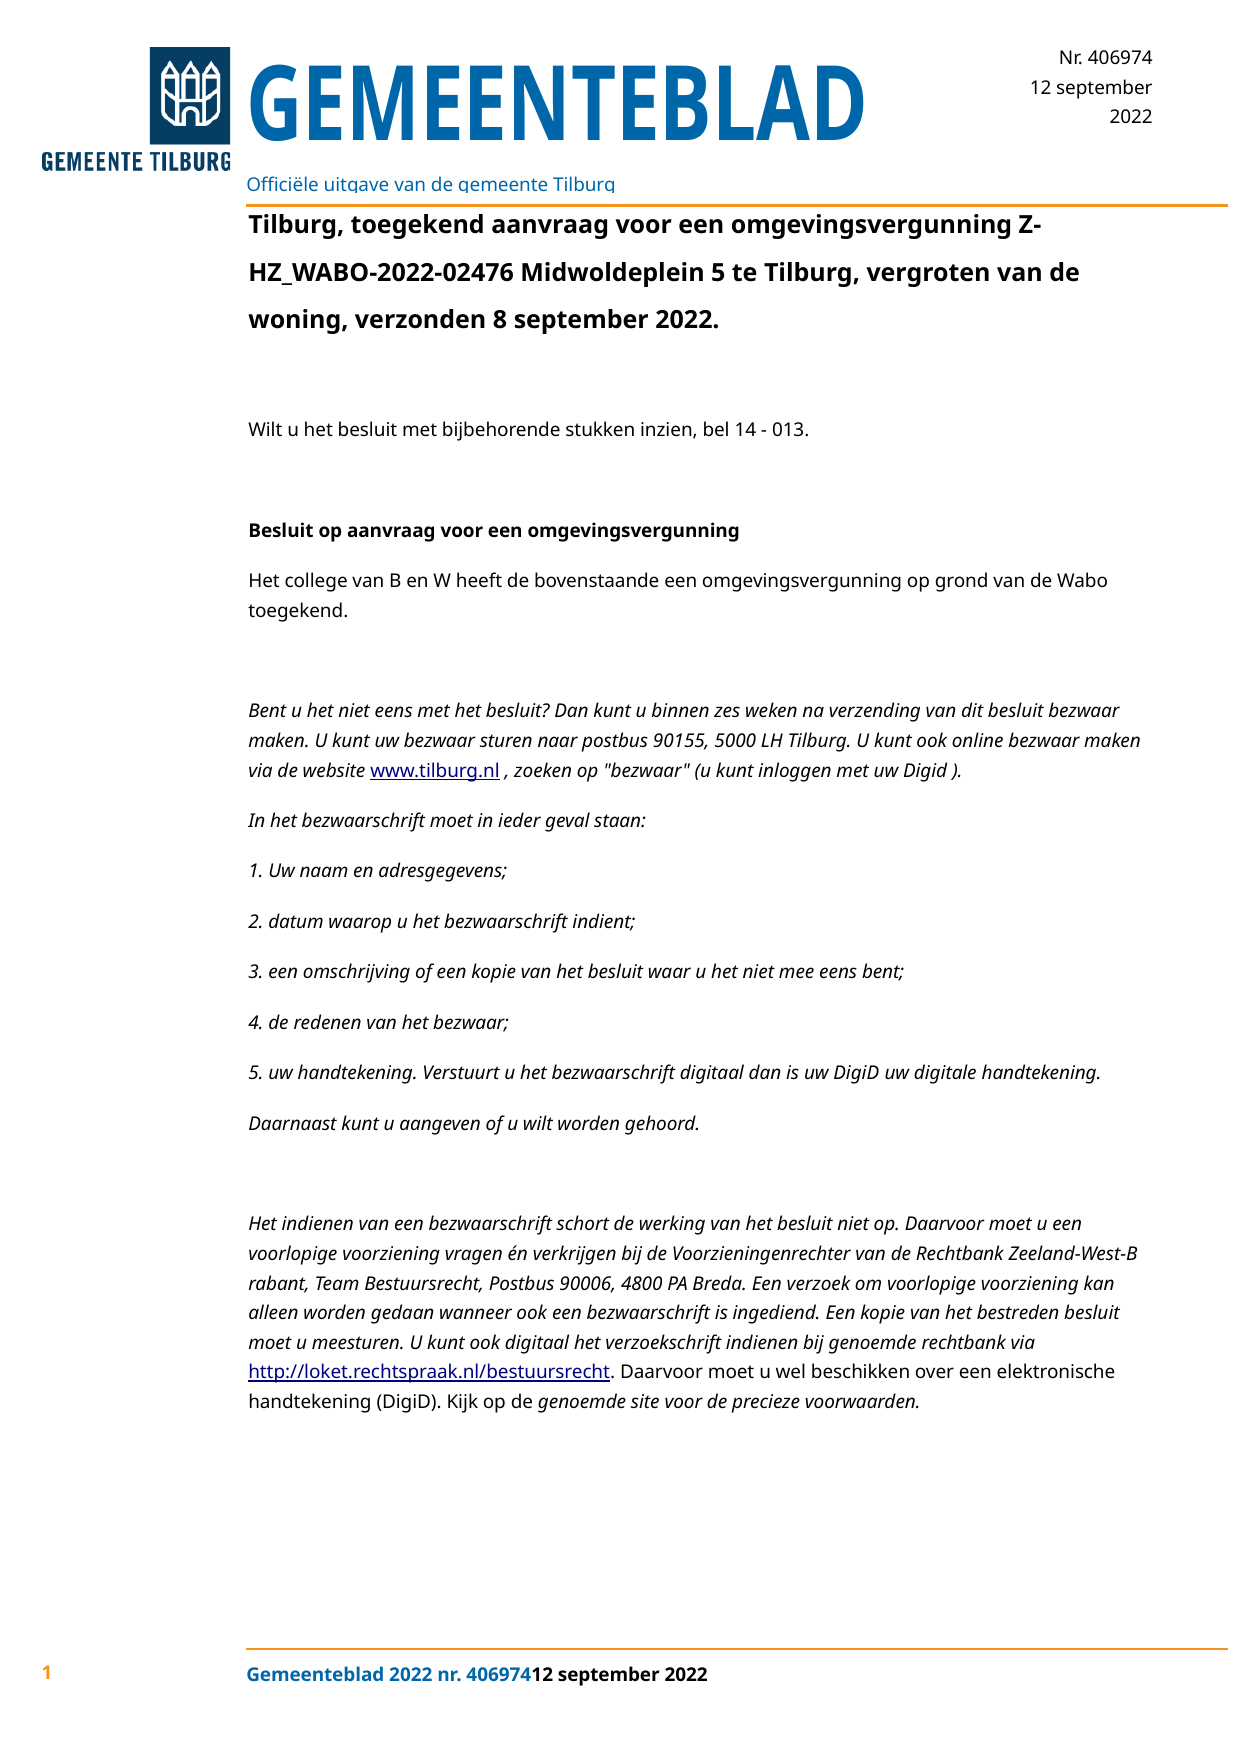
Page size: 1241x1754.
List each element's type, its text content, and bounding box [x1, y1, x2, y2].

text 2. datum waarop u het bezwaarschrift indient; [248, 908, 1152, 934]
text Het college van B en W heeft de bovenstaande een omgevingsvergunning op grond van de Wabo toegekend. [248, 567, 1152, 622]
text Wilt u het besluit met bijbehorende stukken inzien, bel 14 - 013. [248, 416, 1152, 442]
text Tilburg, toegekend aanvraag voor een omgevingsvergunning Z-HZ_WABO-2022-02476 Midwoldeplein 5 te Tilburg, vergroten van de woning, verzonden 8 september 2022. [248, 207, 1152, 336]
text Het indienen van een bezwaarschrift schort de werking van het besluit niet op. Daarvoor moet u een voorlopige voorziening vragen én verkrijgen bij de Voorzieningenrechter van de Rechtbank Zeeland-West-B rabant, Team Bestuursrecht, Postbus 90006, 4800 PA Breda. Een verzoek om voorlopige voorziening kan alleen worden gedaan wanneer ook een bezwaarschrift is ingediend. Een kopie van het bestreden besluit moet u meesturen. U kunt ook digitaal het verzoekschrift indienen bij genoemde rechtbank via http://loket.rechtspraak.nl/bestuursrecht. Daarvoor moet u wel beschikken over een elektronische handtekening (DigiD). Kijk op de genoemde site voor de precieze voorwaarden. [248, 1211, 1152, 1414]
text 3. een omschrijving of een kopie van het besluit waar u het niet mee eens bent; [248, 958, 1152, 984]
text 1. Uw naam en adresgegevens; [248, 858, 1152, 883]
text Bent u het niet eens met het besluit? Dan kunt u binnen zes weken na verzending van dit besluit bezwaar maken. U kunt uw bezwaar sturen naar postbus 90155, 5000 LH Tilburg. U kunt ook online bezwaar maken via de website www.tilburg.nl , zoeken op "bezwaar" (u kunt inloggen met uw Digid ). [248, 698, 1152, 782]
text 4. de redenen van het bezwaar; [248, 1009, 1152, 1034]
text 5. uw handtekening. Verstuurt u het bezwaarschrift digitaal dan is uw DigiD uw digitale handtekening. [248, 1059, 1152, 1085]
text Besluit op aanvraag voor een omgevingsvergunning [248, 517, 1152, 542]
picture [41, 47, 231, 172]
text In het bezwaarschrift moet in ieder geval staan: [248, 807, 1152, 833]
text Daarnaast kunt u aangeven of u wilt worden gehoord. [248, 1110, 1152, 1135]
